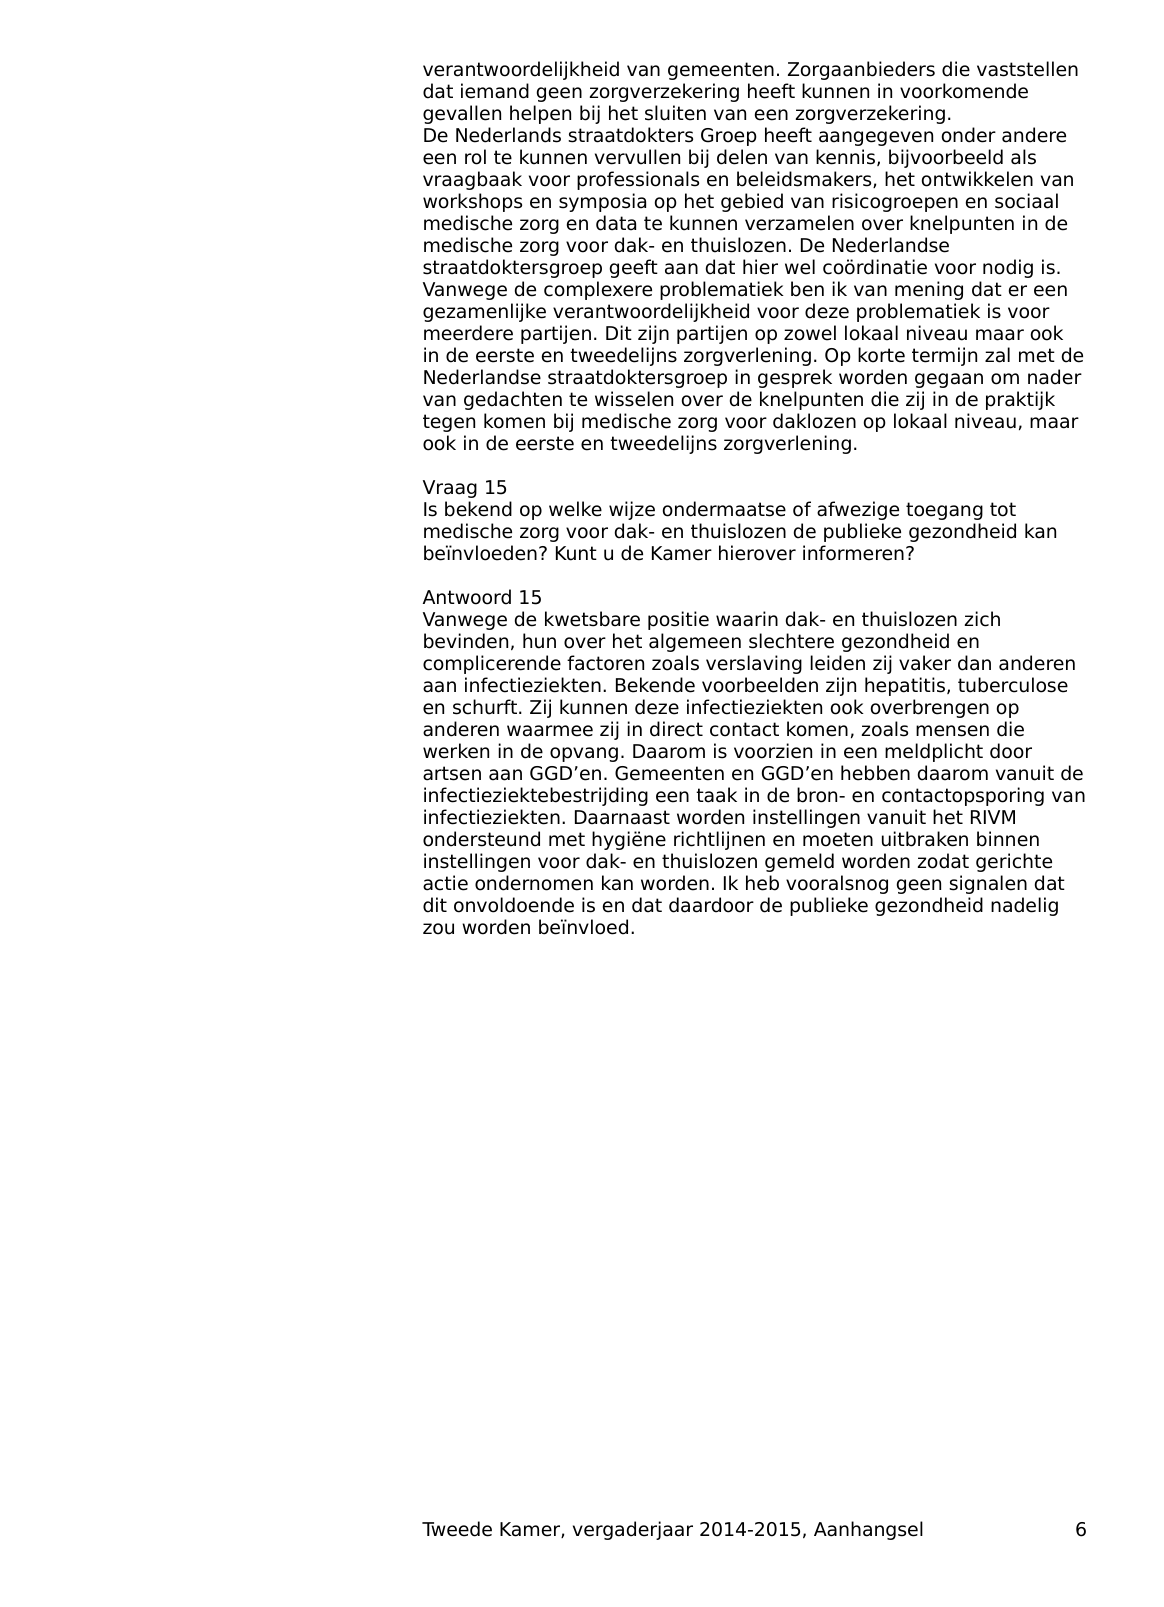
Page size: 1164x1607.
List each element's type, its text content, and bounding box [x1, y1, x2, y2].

text Vraag 15 [422, 477, 1087, 499]
text De Nederlands straatdokters Groep heeft aangegeven onder andere een rol te kunnen vervullen bij delen van kennis, bijvoorbeeld als vraagbaak voor professionals en beleidsmakers, het ontwikkelen van workshops en symposia op het gebied van risicogroepen en sociaal medische zorg en data te kunnen verzamelen over knelpunten in de medische zorg voor dak- en thuislozen. De Nederlandse straatdoktersgroep geeft aan dat hier wel coördinatie voor nodig is. [422, 125, 1087, 279]
text Vanwege de kwetsbare positie waarin dak- en thuislozen zich bevinden, hun over het algemeen slechtere gezondheid en complicerende factoren zoals verslaving leiden zij vaker dan anderen aan infectieziekten. Bekende voorbeelden zijn hepatitis, tuberculose en schurft. Zij kunnen deze infectieziekten ook overbrengen op anderen waarmee zij in direct contact komen, zoals mensen die werken in de opvang. Daarom is voorzien in een meldplicht door artsen aan GGD’en. Gemeenten en GGD’en hebben daarom vanuit de infectieziektebestrijding een taak in de bron- en contactopsporing van infectieziekten. Daarnaast worden instellingen vanuit het RIVM ondersteund met hygiëne richtlijnen en moeten uitbraken binnen instellingen voor dak- en thuislozen gemeld worden zodat gerichte actie ondernomen kan worden. Ik heb vooralsnog geen signalen dat dit onvoldoende is en dat daardoor de publieke gezondheid nadelig zou worden beïnvloed. [422, 609, 1087, 939]
text Is bekend op welke wijze ondermaatse of afwezige toegang tot medische zorg voor dak- en thuislozen de publieke gezondheid kan beïnvloeden? Kunt u de Kamer hierover informeren? [422, 499, 1087, 565]
text verantwoordelijkheid van gemeenten. Zorgaanbieders die vaststellen dat iemand geen zorgverzekering heeft kunnen in voorkomende gevallen helpen bij het sluiten van een zorgverzekering. [422, 59, 1087, 125]
text Antwoord 15 [422, 587, 1087, 609]
text Vanwege de complexere problematiek ben ik van mening dat er een gezamenlijke verantwoordelijkheid voor deze problematiek is voor meerdere partijen. Dit zijn partijen op zowel lokaal niveau maar ook in de eerste en tweedelijns zorgverlening. Op korte termijn zal met de Nederlandse straatdoktersgroep in gesprek worden gegaan om nader van gedachten te wisselen over de knelpunten die zij in de praktijk tegen komen bij medische zorg voor daklozen op lokaal niveau, maar ook in de eerste en tweedelijns zorgverlening. [422, 279, 1087, 455]
